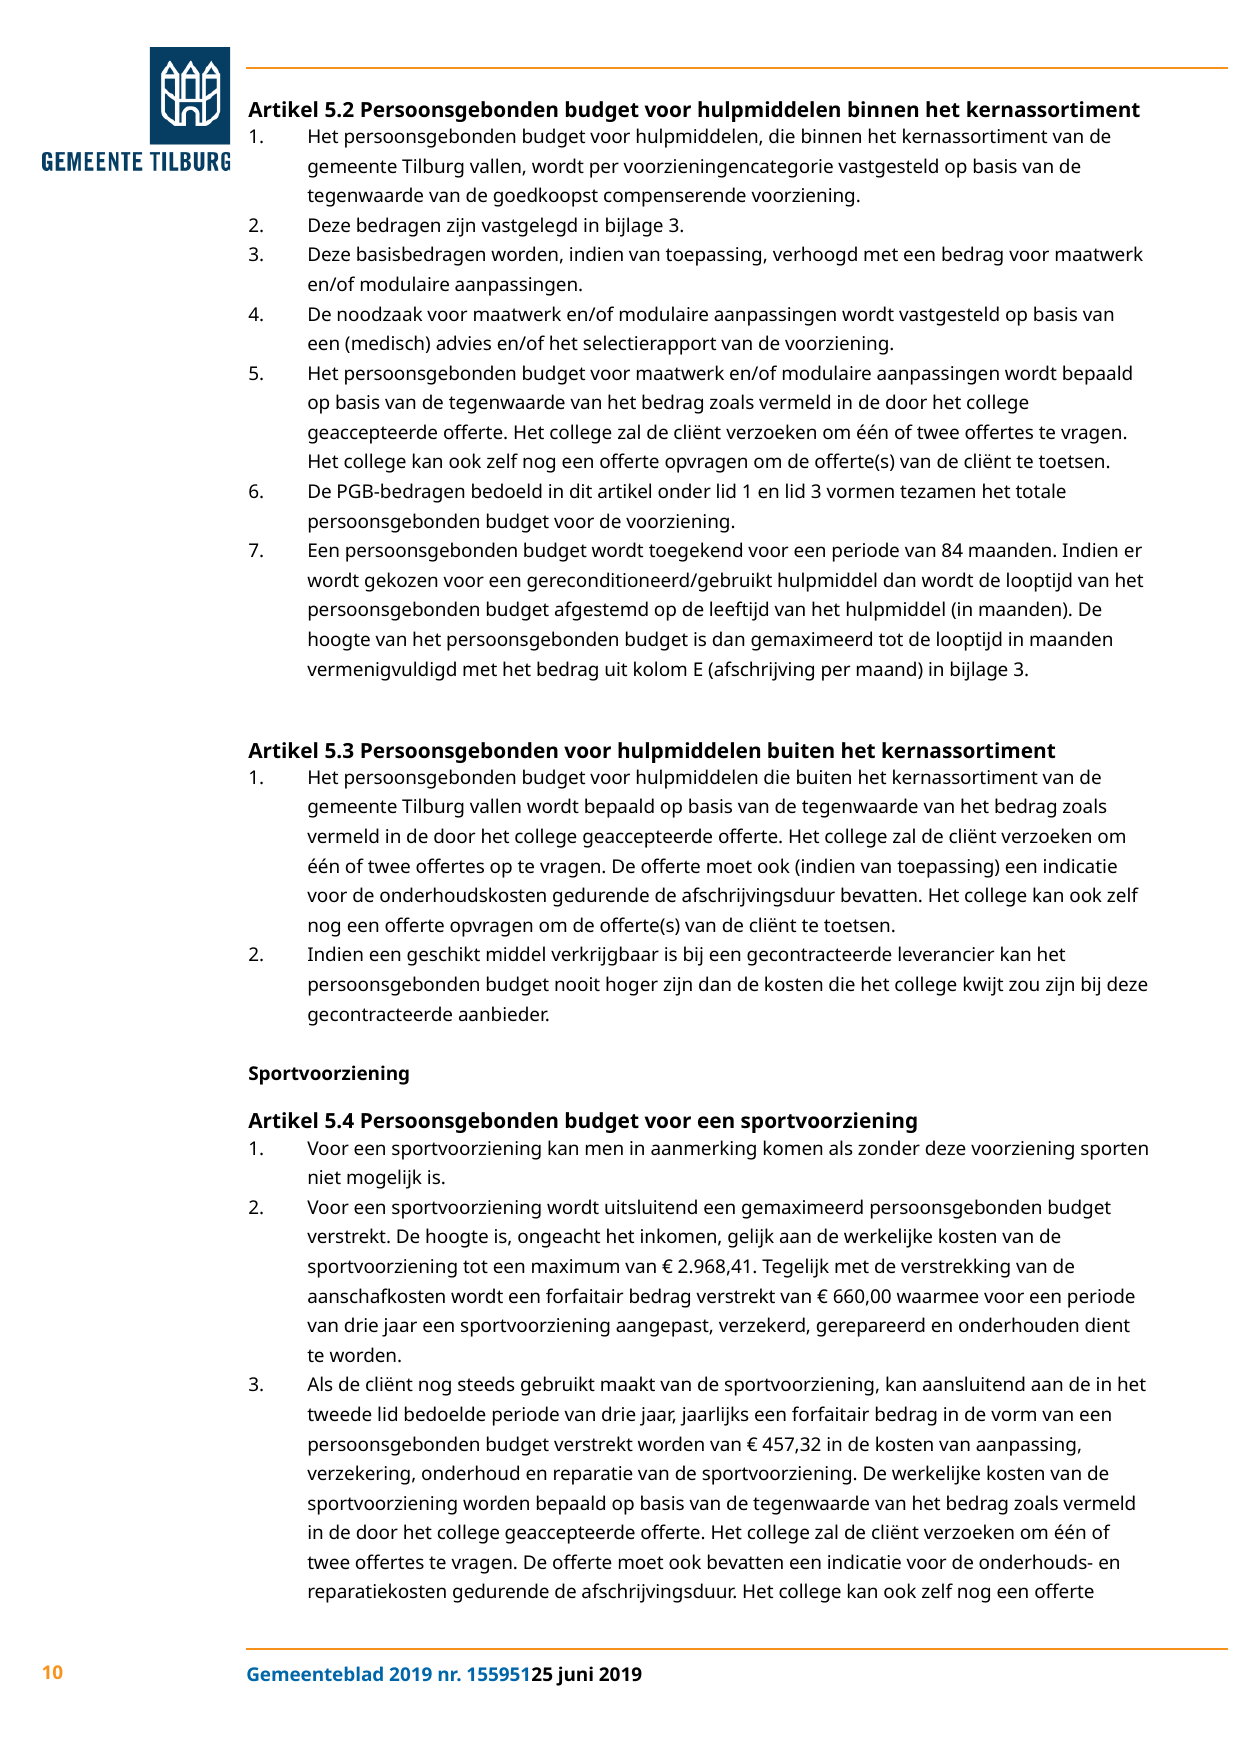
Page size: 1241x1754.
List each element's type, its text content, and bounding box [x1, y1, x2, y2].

list Het persoonsgebonden budget voor maatwerk en/of modulaire aanpassingen wordt bepaald op basis van de tegenwaarde van het bedrag zoals vermeld in de door het college geaccepteerde offerte. Het college zal de cliënt verzoeken om één of twee offertes te vragen. Het college kan ook zelf nog een offerte opvragen om de offerte(s) van de cliënt te toetsen. [248, 360, 1152, 474]
picture [41, 47, 231, 172]
list De noodzaak voor maatwerk en/of modulaire aanpassingen wordt vastgesteld op basis van een (medisch) advies en/of het selectierapport van de voorziening. [248, 301, 1152, 356]
text Artikel 5.3 Persoonsgebonden voor hulpmiddelen buiten het kernassortiment [248, 736, 1152, 764]
list Als de cliënt nog steeds gebruikt maakt van de sportvoorziening, kan aansluitend aan de in het tweede lid bedoelde periode van drie jaar, jaarlijks een forfaitair bedrag in de vorm van een persoonsgebonden budget verstrekt worden van € 457,32 in de kosten van aanpassing, verzekering, onderhoud en reparatie van de sportvoorziening. De werkelijke kosten van de sportvoorziening worden bepaald op basis van de tegenwaarde van het bedrag zoals vermeld in de door het college geaccepteerde offerte. Het college zal de cliënt verzoeken om één of twee offertes te vragen. De offerte moet ook bevatten een indicatie voor de onderhouds- en reparatiekosten gedurende de afschrijvingsduur. Het college kan ook zelf nog een offerte [248, 1372, 1152, 1604]
list Het persoonsgebonden budget voor hulpmiddelen die buiten het kernassortiment van de gemeente Tilburg vallen wordt bepaald op basis van de tegenwaarde van het bedrag zoals vermeld in de door het college geaccepteerde offerte. Het college zal de cliënt verzoeken om één of twee offertes op te vragen. De offerte moet ook (indien van toepassing) een indicatie voor de onderhoudskosten gedurende de afschrijvingsduur bevatten. Het college kan ook zelf nog een offerte opvragen om de offerte(s) van de cliënt te toetsen. [248, 764, 1152, 938]
text Artikel 5.4 Persoonsgebonden budget voor een sportvoorziening [248, 1107, 1152, 1135]
list Een persoonsgebonden budget wordt toegekend voor een periode van 84 maanden. Indien er wordt gekozen voor een gereconditioneerd/gebruikt hulpmiddel dan wordt de looptijd van het persoonsgebonden budget afgestemd op de leeftijd van het hulpmiddel (in maanden). De hoogte van het persoonsgebonden budget is dan gemaximeerd tot de looptijd in maanden vermenigvuldigd met het bedrag uit kolom E (afschrijving per maand) in bijlage 3. [248, 537, 1152, 681]
list Indien een geschikt middel verkrijgbaar is bij een gecontracteerde leverancier kan het persoonsgebonden budget nooit hoger zijn dan de kosten die het college kwijt zou zijn bij deze gecontracteerde aanbieder. [248, 942, 1152, 1027]
text Artikel 5.2 Persoonsgebonden budget voor hulpmiddelen binnen het kernassortiment [248, 95, 1152, 123]
list Deze basisbedragen worden, indien van toepassing, verhoogd met een bedrag voor maatwerk en/of modulaire aanpassingen. [248, 242, 1152, 297]
text Sportvoorziening [248, 1060, 1152, 1086]
list Voor een sportvoorziening wordt uitsluitend een gemaximeerd persoonsgebonden budget verstrekt. De hoogte is, ongeacht het inkomen, gelijk aan de werkelijke kosten van de sportvoorziening tot een maximum van € 2.968,41. Tegelijk met de verstrekking van de aanschafkosten wordt een forfaitair bedrag verstrekt van € 660,00 waarmee voor een periode van drie jaar een sportvoorziening aangepast, verzekerd, gerepareerd en onderhouden dient te worden. [248, 1194, 1152, 1368]
list Deze bedragen zijn vastgelegd in bijlage 3. [248, 212, 1152, 238]
list Voor een sportvoorziening kan men in aanmerking komen als zonder deze voorziening sporten niet mogelijk is. [248, 1135, 1152, 1190]
list Het persoonsgebonden budget voor hulpmiddelen, die binnen het kernassortiment van de gemeente Tilburg vallen, wordt per voorzieningencategorie vastgesteld op basis van de tegenwaarde van de goedkoopst compenserende voorziening. [248, 123, 1152, 208]
list De PGB-bedragen bedoeld in dit artikel onder lid 1 en lid 3 vormen tezamen het totale persoonsgebonden budget voor de voorziening. [248, 478, 1152, 533]
